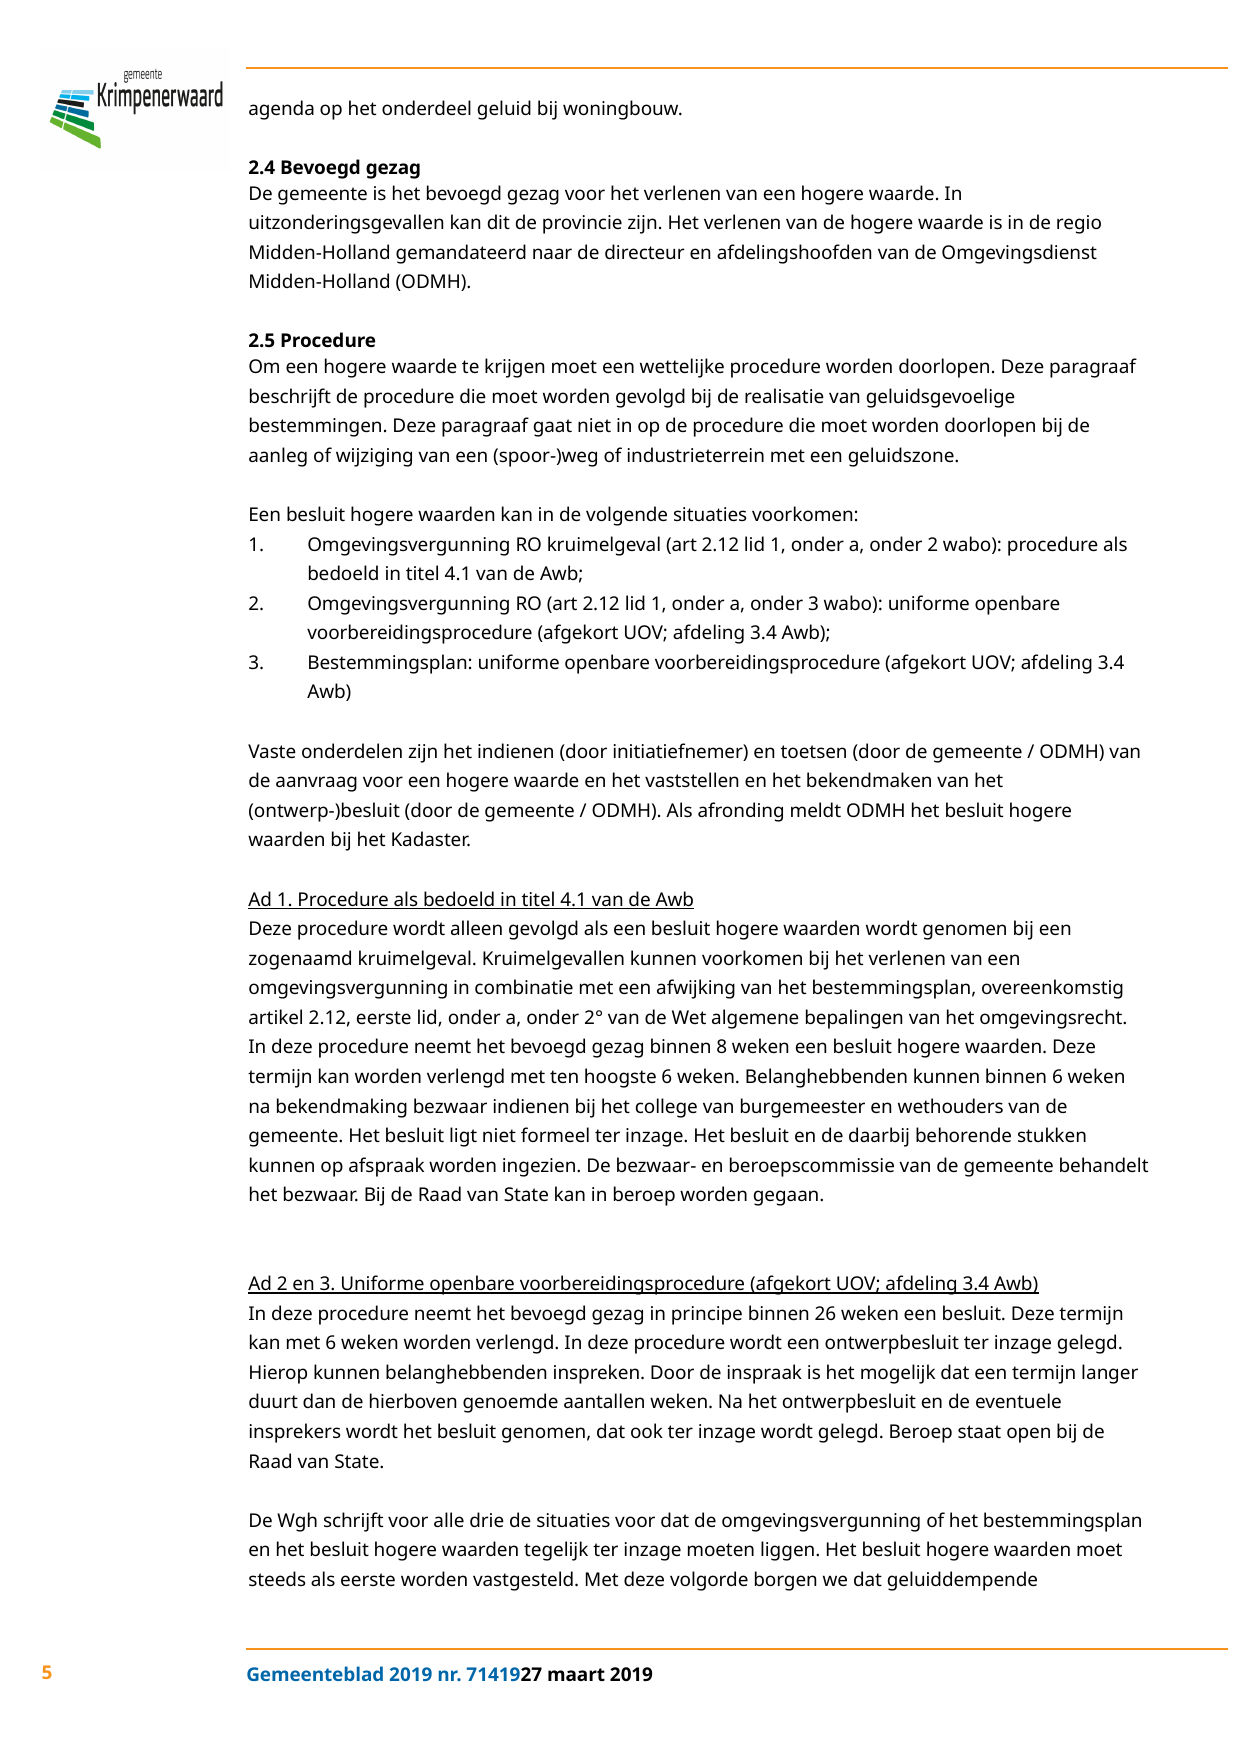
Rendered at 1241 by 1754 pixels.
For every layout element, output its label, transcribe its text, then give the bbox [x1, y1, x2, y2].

text Ad 1. Procedure als bedoeld in titel 4.1 van de Awb [248, 886, 1152, 912]
list Bestemmingsplan: uniforme openbare voorbereidingsprocedure (afgekort UOV; afdeling 3.4 Awb) [248, 649, 1152, 704]
list Omgevingsvergunning RO kruimelgeval (art 2.12 lid 1, onder a, onder 2 wabo): procedure als bedoeld in titel 4.1 van de Awb; [248, 531, 1152, 586]
text De Wgh schrijft voor alle drie de situaties voor dat de omgevingsvergunning of het bestemmingsplan en het besluit hogere waarden tegelijk ter inzage moeten liggen. Het besluit hogere waarden moet steeds als eerste worden vastgesteld. Met deze volgorde borgen we dat geluiddempende [248, 1507, 1152, 1592]
text agenda op het onderdeel geluid bij woningbouw. [248, 95, 1152, 121]
text 2.5 Procedure [248, 328, 1152, 353]
text Een besluit hogere waarden kan in de volgende situaties voorkomen: [248, 501, 1152, 527]
text In deze procedure neemt het bevoegd gezag in principe binnen 26 weken een besluit. Deze termijn kan met 6 weken worden verlengd. In deze procedure wordt een ontwerpbesluit ter inzage gelegd. Hierop kunnen belanghebbenden inspreken. Door de inspraak is het mogelijk dat een termijn langer duurt dan de hierboven genoemde aantallen weken. Na het ontwerpbesluit en de eventuele insprekers wordt het besluit genomen, dat ook ter inzage wordt gelegd. Beroep staat open bij de Raad van State. [248, 1300, 1152, 1474]
text In deze procedure neemt het bevoegd gezag binnen 8 weken een besluit hogere waarden. Deze termijn kan worden verlengd met ten hoogste 6 weken. Belanghebbenden kunnen binnen 6 weken na bekendmaking bezwaar indienen bij het college van burgemeester en wethouders van de gemeente. Het besluit ligt niet formeel ter inzage. Het besluit en de daarbij behorende stukken kunnen op afspraak worden ingezien. De bezwaar- en beroepscommissie van de gemeente behandelt het bezwaar. Bij de Raad van State kan in beroep worden gegaan. [248, 1034, 1152, 1207]
text De gemeente is het bevoegd gezag voor het verlenen van een hogere waarde. In uitzonderingsgevallen kan dit de provincie zijn. Het verlenen van de hogere waarde is in de regio Midden-Holland gemandateerd naar de directeur en afdelingshoofden van de Omgevingsdienst Midden-Holland (ODMH). [248, 180, 1152, 294]
text Om een hogere waarde te krijgen moet een wettelijke procedure worden doorlopen. Deze paragraaf beschrijft de procedure die moet worden gevolgd bij de realisatie van geluidsgevoelige bestemmingen. Deze paragraaf gaat niet in op de procedure die moet worden doorlopen bij de aanleg of wijziging van een (spoor-)weg of industrieterrein met een geluidszone. [248, 353, 1152, 468]
list Omgevingsvergunning RO (art 2.12 lid 1, onder a, onder 3 wabo): uniforme openbare voorbereidingsprocedure (afgekort UOV; afdeling 3.4 Awb); [248, 590, 1152, 645]
text Ad 2 en 3. Uniforme openbare voorbereidingsprocedure (afgekort UOV; afdeling 3.4 Awb) [248, 1270, 1152, 1296]
text Vaste onderdelen zijn het indienen (door initiatiefnemer) en toetsen (door de gemeente / ODMH) van de aanvraag voor een hogere waarde en het vaststellen en het bekendmaken van het (ontwerp-)besluit (door de gemeente / ODMH). Als afronding meldt ODMH het besluit hogere waarden bij het Kadaster. [248, 738, 1152, 852]
text Deze procedure wordt alleen gevolgd als een besluit hogere waarden wordt genomen bij een zogenaamd kruimelgeval. Kruimelgevallen kunnen voorkomen bij het verlenen van een omgevingsvergunning in combinatie met een afwijking van het bestemmingsplan, overeenkomstig artikel 2.12, eerste lid, onder a, onder 2° van de Wet algemene bepalingen van het omgevingsrecht. [248, 915, 1152, 1030]
picture [41, 47, 231, 172]
text 2.4 Bevoegd gezag [248, 154, 1152, 180]
